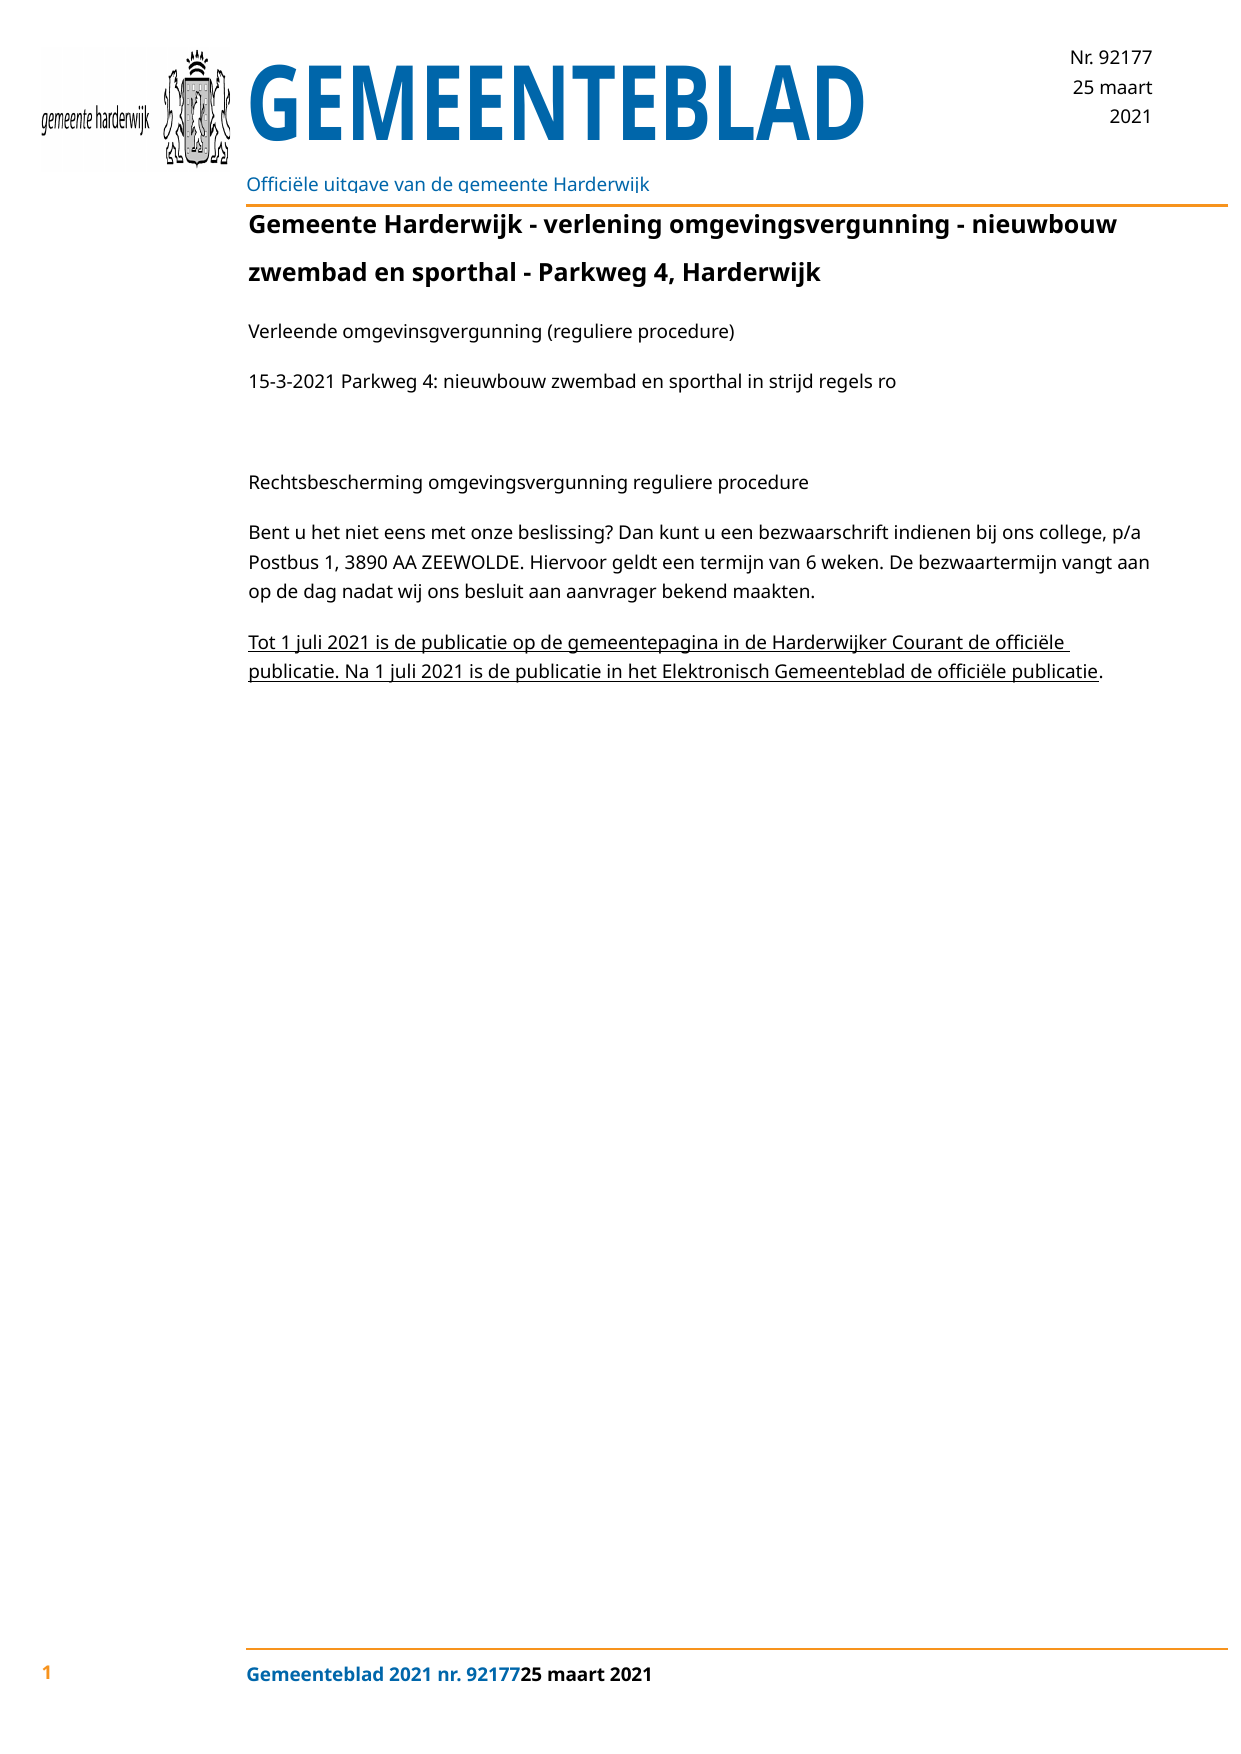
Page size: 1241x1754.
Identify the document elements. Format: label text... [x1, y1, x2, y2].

text Gemeente Harderwijk - verlening omgevingsvergunning - nieuwbouw zwembad en sporthal - Parkweg 4, Harderwijk [248, 207, 1152, 288]
picture [41, 47, 231, 172]
text Bent u het niet eens met onze beslissing? Dan kunt u een bezwaarschrift indienen bij ons college, p/a Postbus 1, 3890 AA ZEEWOLDE. Hiervoor geldt een termijn van 6 weken. De bezwaartermijn vangt aan op de dag nadat wij ons besluit aan aanvrager bekend maakten. [248, 519, 1152, 604]
text Rechtsbescherming omgevingsvergunning reguliere procedure [248, 469, 1152, 495]
text Verleende omgevinsgvergunning (reguliere procedure) [248, 318, 1152, 344]
text 15-3-2021 Parkweg 4: nieuwbouw zwembad en sporthal in strijd regels ro [248, 368, 1152, 394]
text Tot 1 juli 2021 is de publicatie op de gemeentepagina in de Harderwijker Courant de officiële publicatie. Na 1 juli 2021 is de publicatie in het Elektronisch Gemeenteblad de officiële publicatie. [248, 629, 1152, 684]
